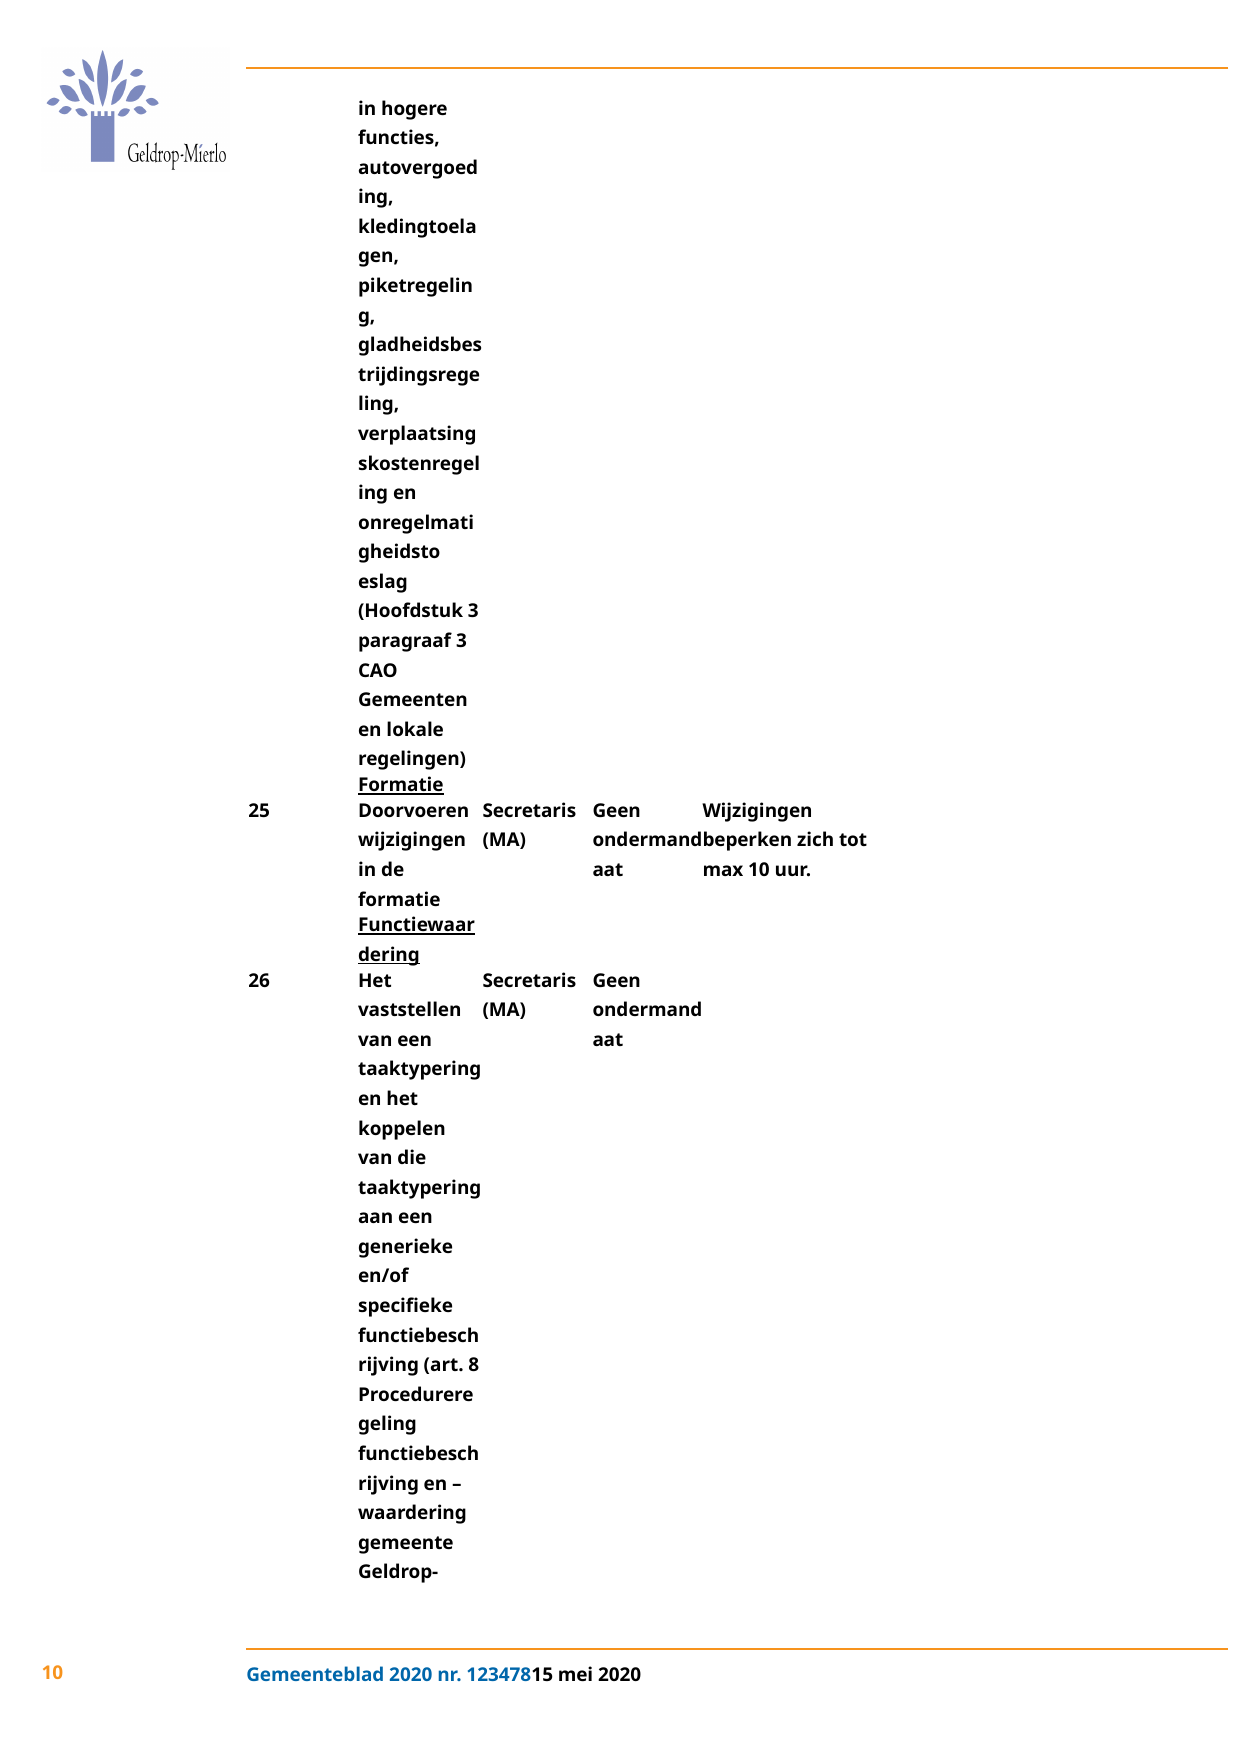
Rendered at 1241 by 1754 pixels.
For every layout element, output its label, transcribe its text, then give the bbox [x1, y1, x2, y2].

table_cell [702, 771, 903, 797]
table_cell [702, 912, 903, 967]
table_cell Functiewaardering [358, 912, 482, 967]
table_cell Secretaris (MA) [482, 797, 592, 912]
table_cell 25 [248, 797, 358, 912]
table_cell Geen ondermandaat [592, 797, 702, 912]
table_cell [592, 912, 702, 967]
table_cell Secretaris (MA) [482, 967, 592, 1584]
table_cell Doorvoeren wijzigingen in de formatie [358, 797, 482, 912]
table_cell [592, 771, 702, 797]
table_cell [248, 912, 358, 967]
picture [41, 47, 231, 172]
table_cell in hogere functies, autovergoeding, kledingtoelagen, piketregeling, gladheidsbestrijdingsregeling, verplaatsingskostenregeling en onregelmatigheidsto eslag (Hoofdstuk 3 paragraaf 3 CAO Gemeenten en lokale regelingen) [358, 95, 482, 771]
table_cell [482, 95, 592, 771]
table_cell [592, 95, 702, 771]
table_cell [482, 912, 592, 967]
table_cell 26 [248, 967, 358, 1584]
table_cell [482, 771, 592, 797]
table_cell Het vaststellen van een taaktypering en het koppelen van die taaktypering aan een generieke en/of specifieke functiebeschrijving (art. 8 Procedureregeling functiebeschrijving en – waardering gemeente Geldrop- [358, 967, 482, 1584]
table_cell Geen ondermandaat [592, 967, 702, 1584]
table_cell [248, 771, 358, 797]
table_cell [702, 967, 903, 1584]
table_cell Wijzigingen beperken zich tot max 10 uur. [702, 797, 903, 912]
table_cell Formatie [358, 771, 482, 797]
table_cell [248, 95, 358, 771]
table_cell [702, 95, 903, 771]
